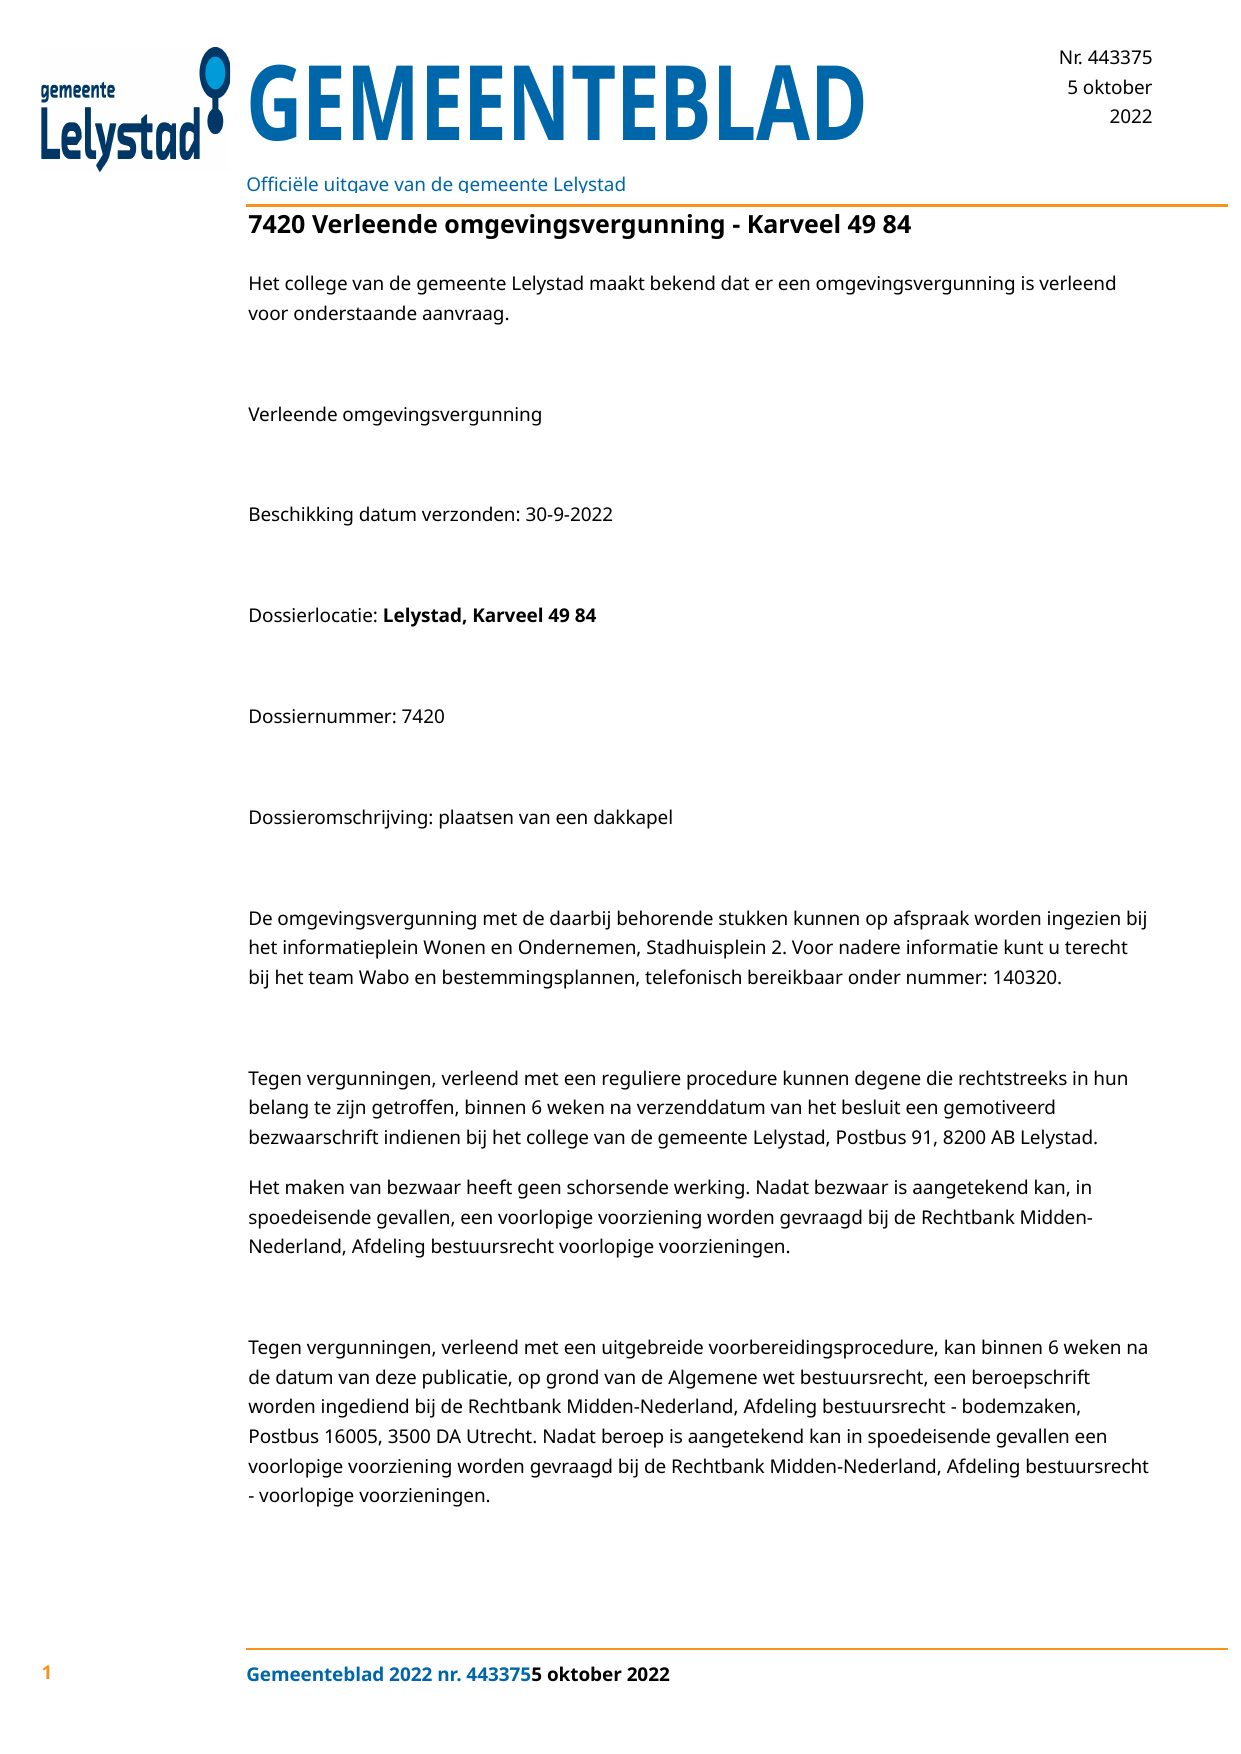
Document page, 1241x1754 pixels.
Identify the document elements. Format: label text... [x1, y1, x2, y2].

text Beschikking datum verzonden: 30-9-2022 [248, 502, 1152, 527]
picture [41, 47, 231, 172]
text De omgevingsvergunning met de daarbij behorende stukken kunnen op afspraak worden ingezien bij het informatieplein Wonen en Ondernemen, Stadhuisplein 2. Voor nadere informatie kunt u terecht bij het team Wabo en bestemmingsplannen, telefonisch bereikbaar onder nummer: 140320. [248, 905, 1152, 990]
text Tegen vergunningen, verleend met een reguliere procedure kunnen degene die rechtstreeks in hun belang te zijn getroffen, binnen 6 weken na verzenddatum van het besluit een gemotiveerd bezwaarschrift indienen bij het college van de gemeente Lelystad, Postbus 91, 8200 AB Lelystad. [248, 1065, 1152, 1150]
text 7420 Verleende omgevingsvergunning - Karveel 49 84 [248, 207, 1152, 241]
text Verleende omgevingsvergunning [248, 401, 1152, 426]
text Dossiernummer: 7420 [248, 703, 1152, 729]
text Tegen vergunningen, verleend met een uitgebreide voorbereidingsprocedure, kan binnen 6 weken na de datum van deze publicatie, op grond van de Algemene wet bestuursrecht, een beroepschrift worden ingediend bij de Rechtbank Midden-Nederland, Afdeling bestuursrecht - bodemzaken, Postbus 16005, 3500 DA Utrecht. Nadat beroep is aangetekend kan in spoedeisende gevallen een voorlopige voorziening worden gevraagd bij de Rechtbank Midden-Nederland, Afdeling bestuursrecht - voorlopige voorzieningen. [248, 1334, 1152, 1508]
text Het maken van bezwaar heeft geen schorsende werking. Nadat bezwaar is aangetekend kan, in spoedeisende gevallen, een voorlopige voorziening worden gevraagd bij de Rechtbank Midden-Nederland, Afdeling bestuursrecht voorlopige voorzieningen. [248, 1174, 1152, 1259]
text Het college van de gemeente Lelystad maakt bekend dat er een omgevingsvergunning is verleend voor onderstaande aanvraag. [248, 270, 1152, 326]
text Dossierlocatie: Lelystad, Karveel 49 84 [248, 602, 1152, 628]
text Dossieromschrijving: plaatsen van een dakkapel [248, 804, 1152, 830]
